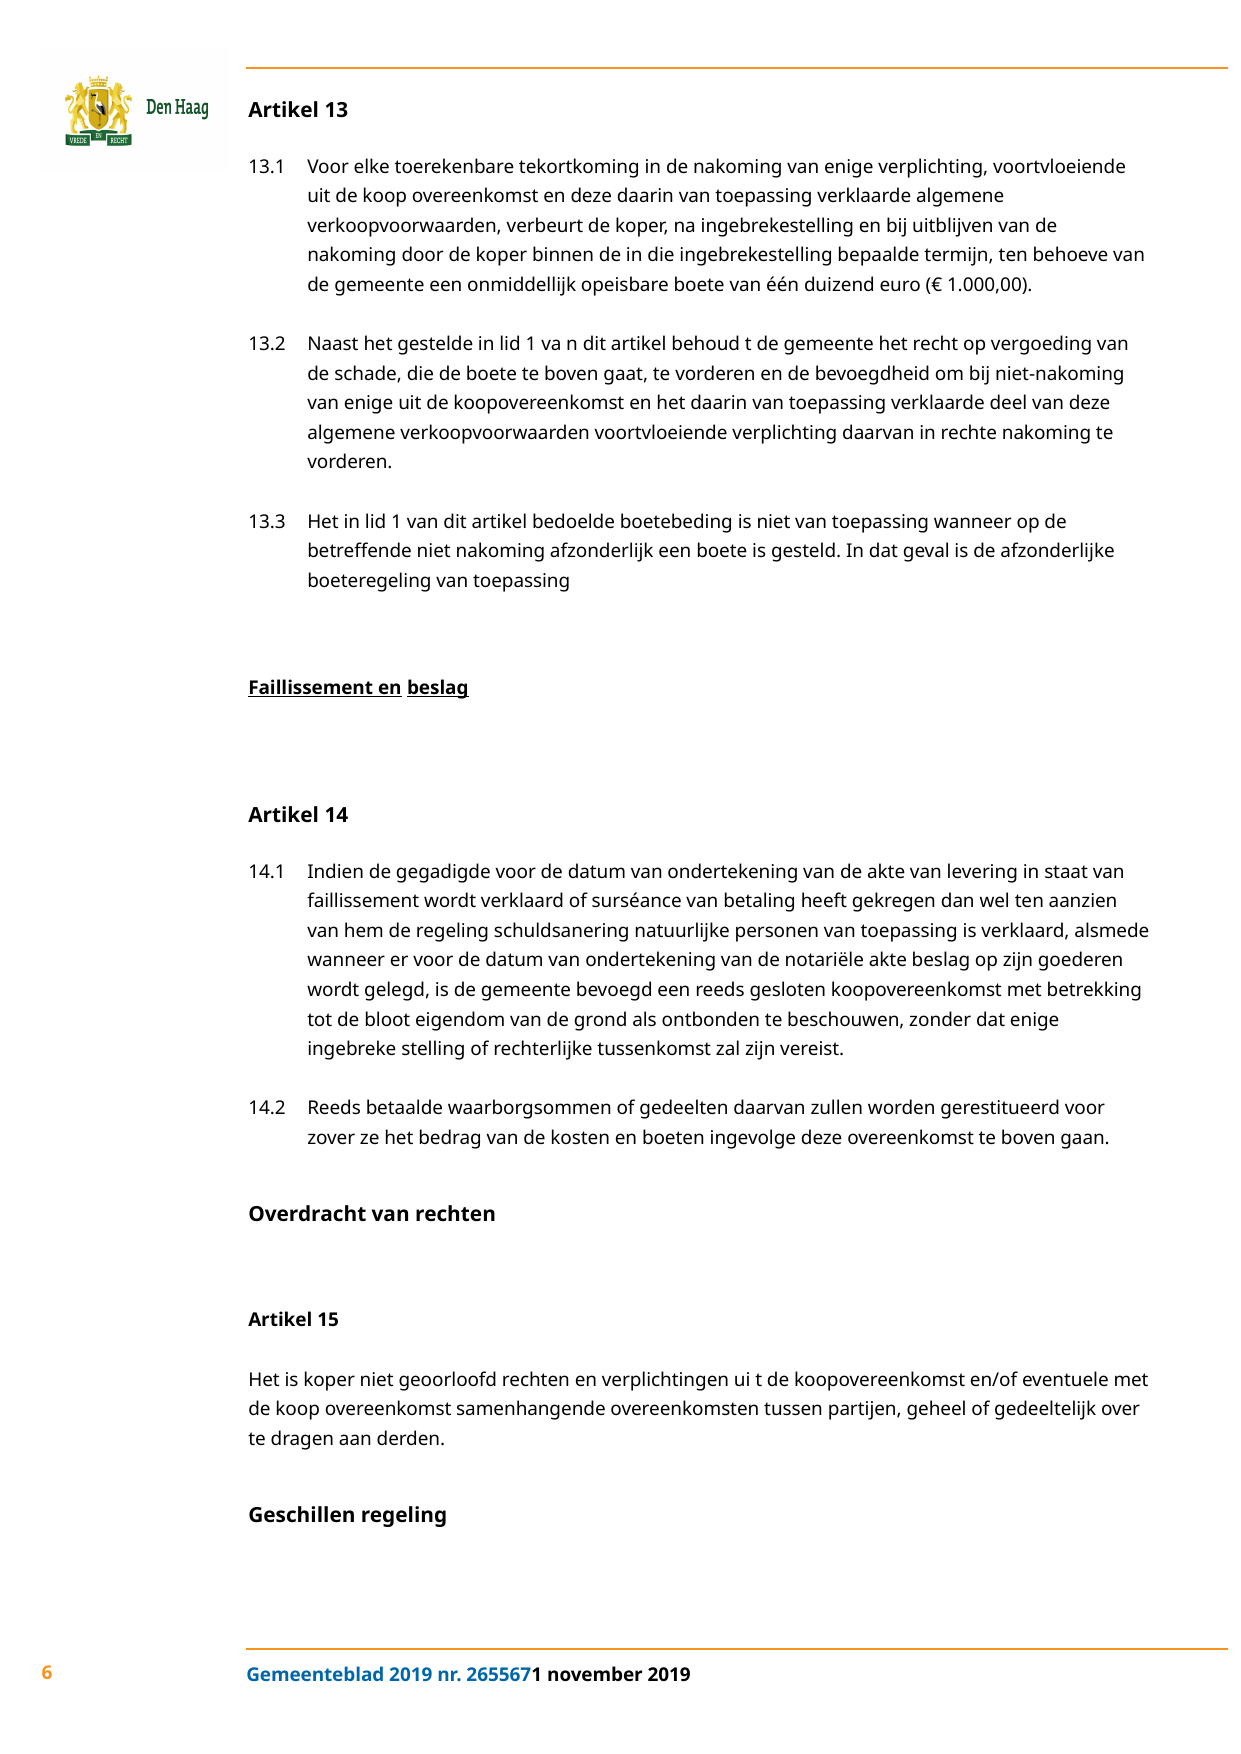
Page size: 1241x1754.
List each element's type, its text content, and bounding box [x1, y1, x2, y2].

text Geschillen regeling [248, 1500, 1152, 1529]
text Overdracht van rechten [248, 1199, 1152, 1228]
list Naast het gestelde in lid 1 va n dit artikel behoud t de gemeente het recht op vergoeding van de schade, die de boete te boven gaat, te vorderen en de bevoegdheid om bij niet-nakoming van enige uit de koopovereenkomst en het daarin van toepassing verklaarde deel van deze algemene verkoopvoorwaarden voortvloeiende verplichting daarvan in rechte nakoming te vorderen. [248, 330, 1152, 474]
list Het in lid 1 van dit artikel bedoelde boetebeding is niet van toepassing wanneer op de betreffende niet­ nakoming afzonderlijk een boete is gesteld. In dat geval is de afzonderlijke boeteregeling van toepassing [248, 508, 1152, 593]
list Voor elke toerekenbare tekortkoming in de nakoming van enige verplichting, voortvloeiende uit de koop­ overeenkomst en deze daarin van toepassing verklaarde algemene verkoopvoorwaarden, verbeurt de koper, na ingebrekestelling en bij uitblijven van de nakoming door de koper binnen de in die ingebrekestelling bepaalde termijn, ten behoeve van de gemeente een onmiddellijk opeisbare boete van één duizend euro (€ 1.000,00). [248, 153, 1152, 297]
text Het is koper niet geoorloofd rechten en verplichtingen ui t de koopovereenkomst en/of eventuele met de koop­ overeenkomst samenhangende overeenkomsten tussen partijen, geheel of gedeeltelijk over te dragen aan derden. [248, 1366, 1152, 1451]
picture [41, 47, 231, 172]
text Artikel 14 [248, 800, 1152, 828]
text Faillissement en beslag [248, 672, 1152, 700]
text Artikel 15 [248, 1307, 1152, 1332]
list Indien de gegadigde voor de datum van ondertekening van de akte van levering in staat van faillissement wordt verklaard of surséance van betaling heeft gekregen dan wel ten aanzien van hem de regeling schuldsanering natuurlijke personen van toepassing is verklaard, alsmede wanneer er voor de datum van ondertekening van de notariële akte beslag op zijn goederen wordt gelegd, is de gemeente bevoegd een reeds gesloten koopovereenkomst met betrekking tot de bloot eigendom van de grond als ontbonden te beschouwen, zonder dat enige ingebreke­ stelling of rechterlijke tussenkomst zal zijn vereist. [248, 858, 1152, 1061]
text Artikel 13 [248, 95, 1152, 123]
list Reeds betaalde waarborgsommen of gedeelten daarvan zullen worden gerestitueerd voor zover ze het bedrag van de kosten en boeten ingevolge deze overeenkomst te boven gaan. [248, 1094, 1152, 1150]
